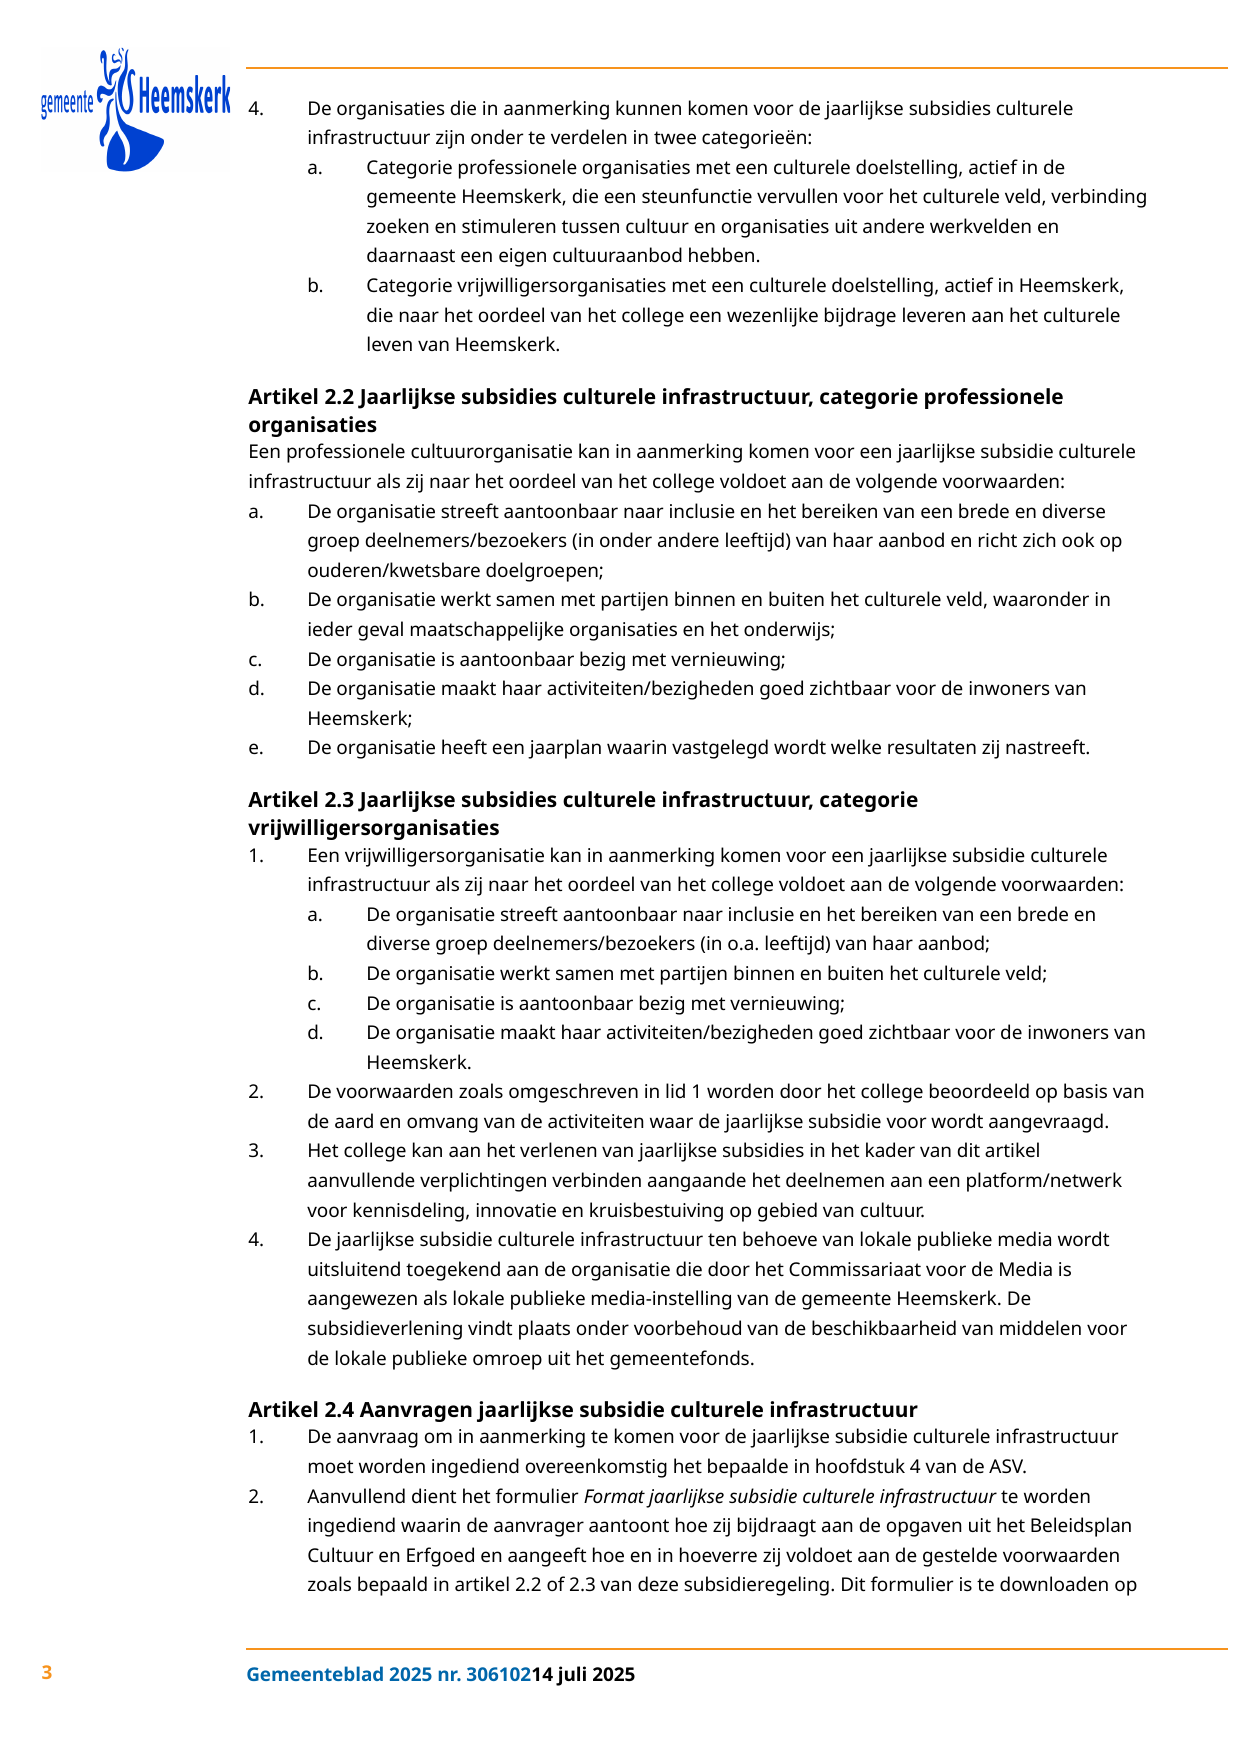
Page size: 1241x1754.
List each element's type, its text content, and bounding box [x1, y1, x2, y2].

picture [41, 47, 231, 172]
list De organisatie heeft een jaarplan waarin vastgelegd wordt welke resultaten zij nastreeft. [248, 734, 1152, 760]
list Categorie vrijwilligersorganisaties met een culturele doelstelling, actief in Heemskerk, die naar het oordeel van het college een wezenlijke bijdrage leveren aan het culturele leven van Heemskerk. [307, 272, 1152, 357]
list Een vrijwilligersorganisatie kan in aanmerking komen voor een jaarlijkse subsidie culturele infrastructuur als zij naar het oordeel van het college voldoet aan de volgende voorwaarden: [248, 842, 1152, 897]
text Artikel 2.2 Jaarlijkse subsidies culturele infrastructuur, categorie professionele organisaties [248, 382, 1152, 439]
list De organisatie maakt haar activiteiten/bezigheden goed zichtbaar voor de inwoners van Heemskerk; [248, 675, 1152, 731]
list De organisatie werkt samen met partijen binnen en buiten het culturele veld; [307, 960, 1152, 986]
text Artikel 2.3 Jaarlijkse subsidies culturele infrastructuur, categorie vrijwilligersorganisaties [248, 785, 1152, 842]
list De organisatie streeft aantoonbaar naar inclusie en het bereiken van een brede en diverse groep deelnemers/bezoekers (in o.a. leeftijd) van haar aanbod; [307, 901, 1152, 956]
list De voorwaarden zoals omgeschreven in lid 1 worden door het college beoordeeld op basis van de aard en omvang van de activiteiten waar de jaarlijkse subsidie voor wordt aangevraagd. [248, 1078, 1152, 1134]
list Categorie professionele organisaties met een culturele doelstelling, actief in de gemeente Heemskerk, die een steunfunctie vervullen voor het culturele veld, verbinding zoeken en stimuleren tussen cultuur en organisaties uit andere werkvelden en daarnaast een eigen cultuuraanbod hebben. [307, 154, 1152, 268]
list De organisatie maakt haar activiteiten/bezigheden goed zichtbaar voor de inwoners van Heemskerk. [307, 1019, 1152, 1075]
list De organisaties die in aanmerking kunnen komen voor de jaarlijkse subsidies culturele infrastructuur zijn onder te verdelen in twee categorieën: [248, 95, 1152, 150]
list Het college kan aan het verlenen van jaarlijkse subsidies in het kader van dit artikel aanvullende verplichtingen verbinden aangaande het deelnemen aan een platform/netwerk voor kennisdeling, innovatie en kruisbestuiving op gebied van cultuur. [248, 1138, 1152, 1223]
list De organisatie is aantoonbaar bezig met vernieuwing; [307, 990, 1152, 1016]
list Aanvullend dient het formulier Format jaarlijkse subsidie culturele infrastructuur te worden ingediend waarin de aanvrager aantoont hoe zij bijdraagt aan de opgaven uit het Beleidsplan Cultuur en Erfgoed en aangeeft hoe en in hoeverre zij voldoet aan de gestelde voorwaarden zoals bepaald in artikel 2.2 of 2.3 van deze subsidieregeling. Dit formulier is te downloaden op [248, 1483, 1152, 1597]
list De jaarlijkse subsidie culturele infrastructuur ten behoeve van lokale publieke media wordt uitsluitend toegekend aan de organisatie die door het Commissariaat voor de Media is aangewezen als lokale publieke media-instelling van de gemeente Heemskerk. De subsidieverlening vindt plaats onder voorbehoud van de beschikbaarheid van middelen voor de lokale publieke omroep uit het gemeentefonds. [248, 1226, 1152, 1371]
text Een professionele cultuurorganisatie kan in aanmerking komen voor een jaarlijkse subsidie culturele infrastructuur als zij naar het oordeel van het college voldoet aan de volgende voorwaarden: [248, 439, 1152, 494]
text Artikel 2.4 Aanvragen jaarlijkse subsidie culturele infrastructuur [248, 1395, 1152, 1424]
list De aanvraag om in aanmerking te komen voor de jaarlijkse subsidie culturele infrastructuur moet worden ingediend overeenkomstig het bepaalde in hoofdstuk 4 van de ASV. [248, 1424, 1152, 1479]
list De organisatie werkt samen met partijen binnen en buiten het culturele veld, waaronder in ieder geval maatschappelijke organisaties en het onderwijs; [248, 587, 1152, 642]
list De organisatie streeft aantoonbaar naar inclusie en het bereiken van een brede en diverse groep deelnemers/bezoekers (in onder andere leeftijd) van haar aanbod en richt zich ook op ouderen/kwetsbare doelgroepen; [248, 498, 1152, 583]
list De organisatie is aantoonbaar bezig met vernieuwing; [248, 646, 1152, 672]
